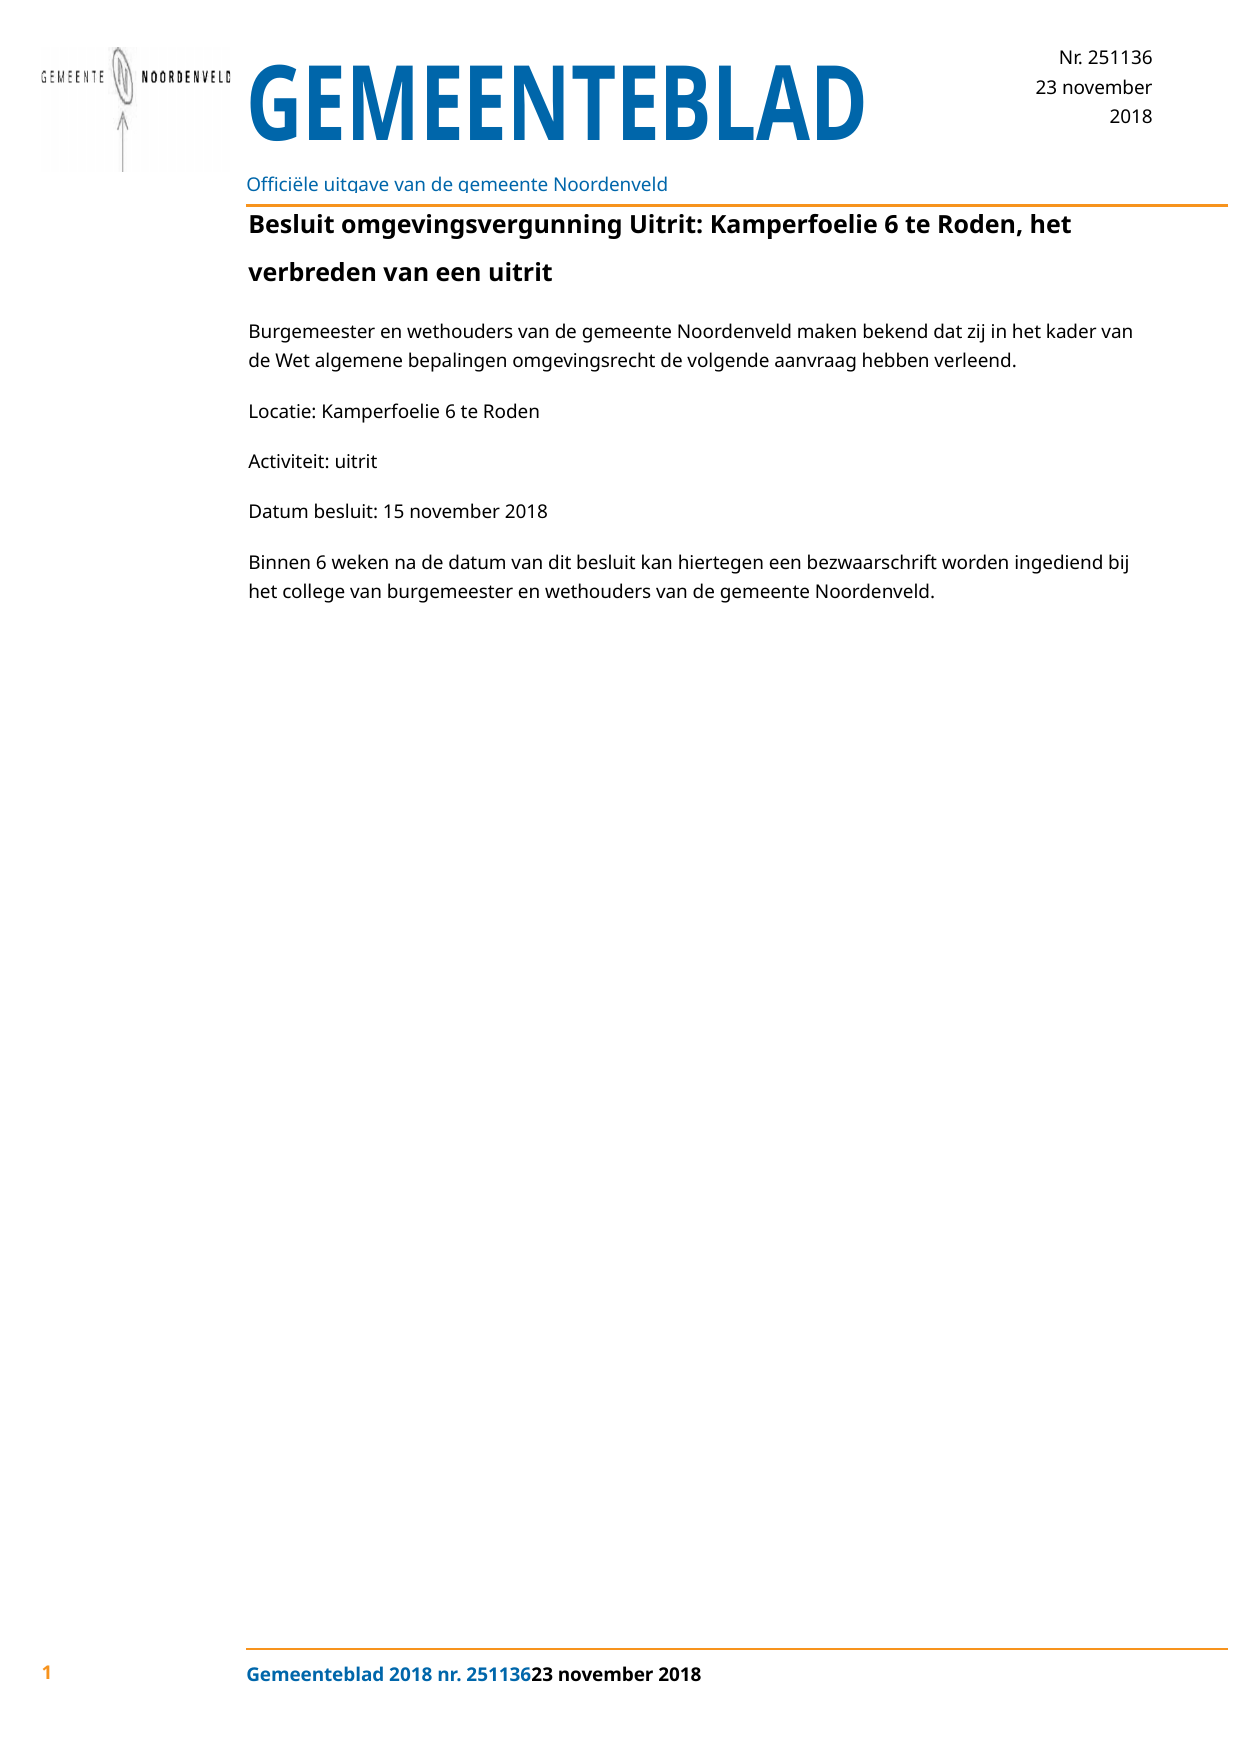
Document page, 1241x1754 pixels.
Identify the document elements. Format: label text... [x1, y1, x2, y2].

text Datum besluit: 15 november 2018 [248, 499, 1152, 524]
picture [41, 47, 231, 172]
text Activiteit: uitrit [248, 448, 1152, 474]
text Binnen 6 weken na de datum van dit besluit kan hiertegen een bezwaarschrift worden ingediend bij het college van burgemeester en wethouders van de gemeente Noordenveld. [248, 549, 1152, 604]
text Locatie: Kamperfoelie 6 te Roden [248, 398, 1152, 424]
text Burgemeester en wethouders van de gemeente Noordenveld maken bekend dat zij in het kader van de Wet algemene bepalingen omgevingsrecht de volgende aanvraag hebben verleend. [248, 318, 1152, 373]
text Besluit omgevingsvergunning Uitrit: Kamperfoelie 6 te Roden, het verbreden van een uitrit [248, 207, 1152, 288]
